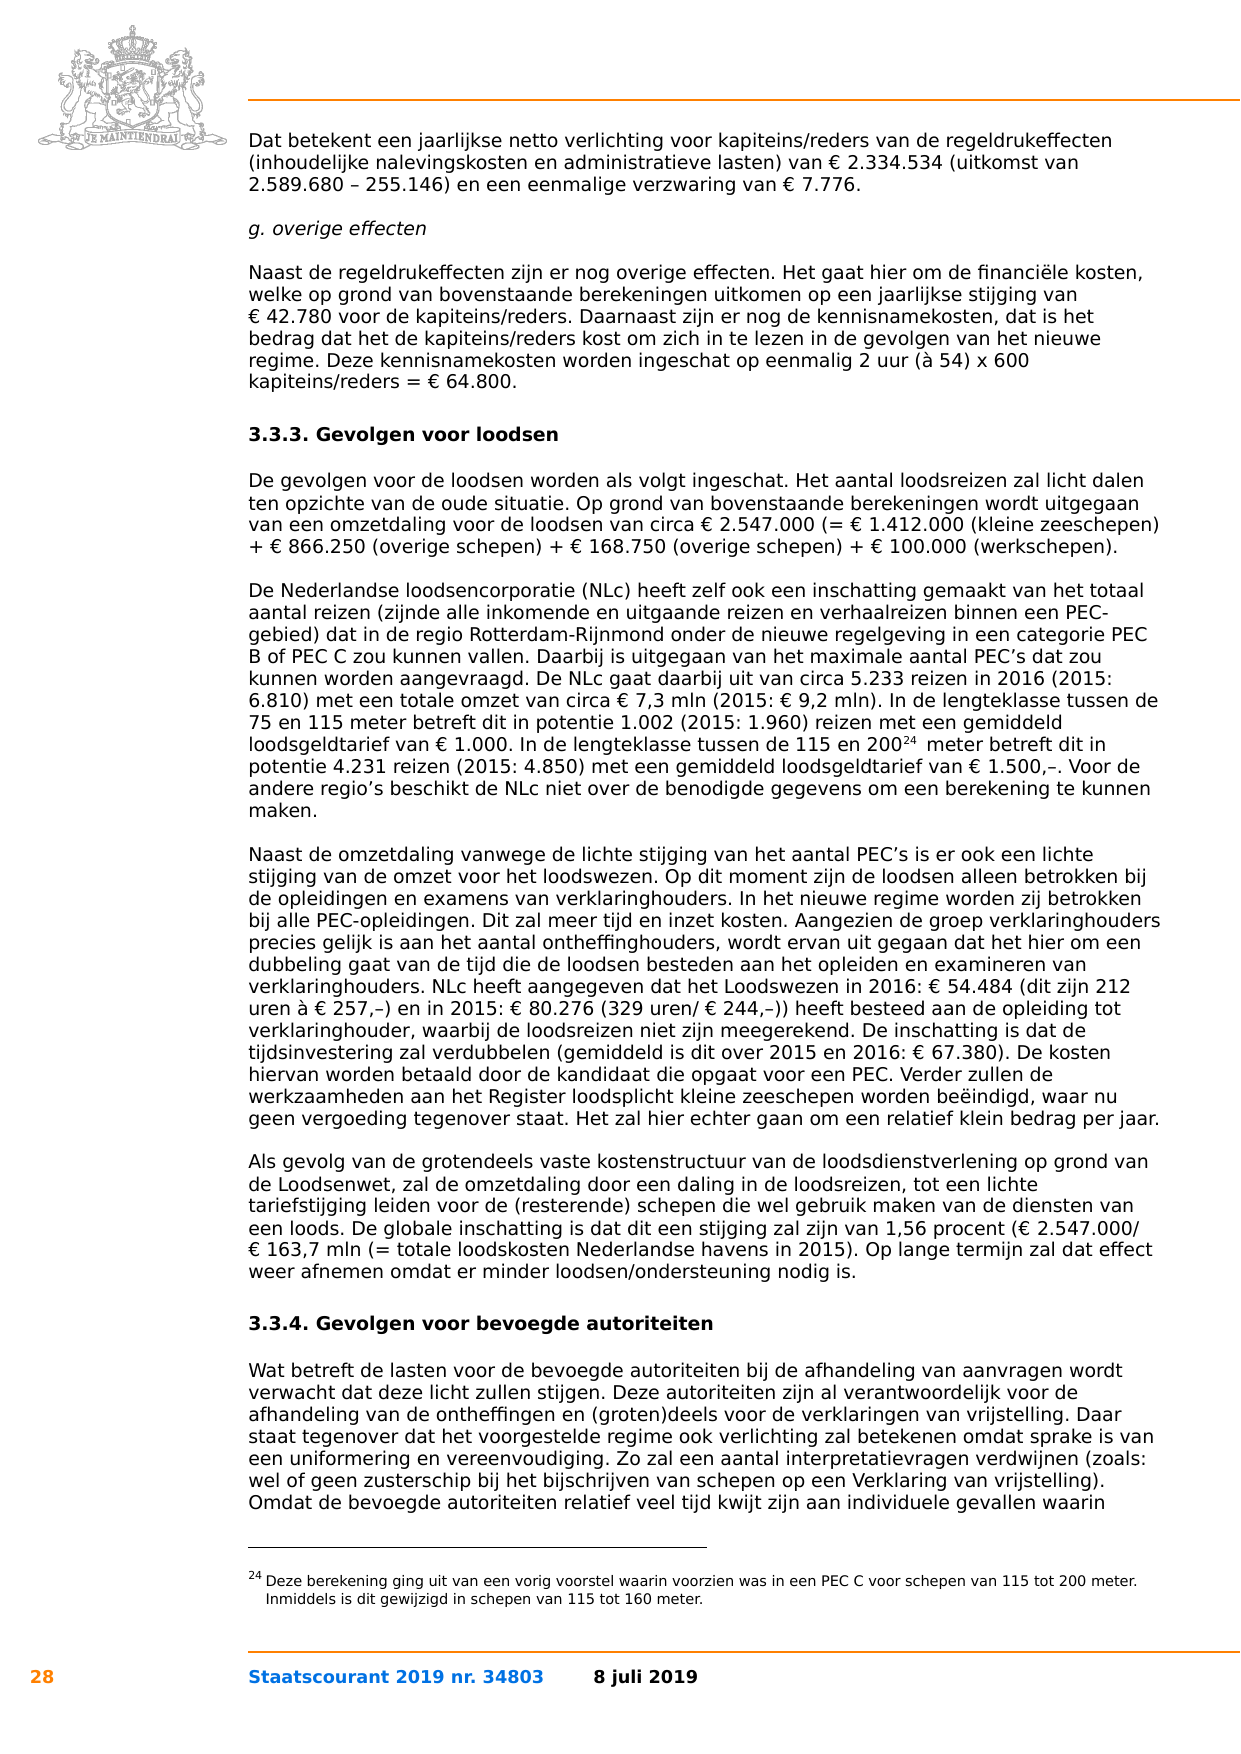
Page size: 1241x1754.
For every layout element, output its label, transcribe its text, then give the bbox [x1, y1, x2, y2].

text Wat betreft de lasten voor de bevoegde autoriteiten bij de afhandeling van aanvragen wordt verwacht dat deze licht zullen stijgen. Deze autoriteiten zijn al verantwoordelijk voor de afhandeling van de ontheffingen en (groten)deels voor de verklaringen van vrijstelling. Daar staat tegenover dat het voorgestelde regime ook verlichting zal betekenen omdat sprake is van een uniformering en vereenvoudiging. Zo zal een aantal interpretatievragen verdwijnen (zoals: wel of geen zusterschip bij het bijschrijven van schepen op een Verklaring van vrijstelling). Omdat de bevoegde autoriteiten relatief veel tijd kwijt zijn aan individuele gevallen waarin [248, 1360, 1163, 1514]
text Naast de regeldrukeffecten zijn er nog overige effecten. Het gaat hier om de financiële kosten, welke op grond van bovenstaande berekeningen uitkomen op een jaarlijkse stijging van € 42.780 voor de kapiteins/reders. Daarnaast zijn er nog de kennisnamekosten, dat is het bedrag dat het de kapiteins/reders kost om zich in te lezen in de gevolgen van het nieuwe regime. Deze kennisnamekosten worden ingeschat op eenmalig 2 uur (à 54) x 600 kapiteins/reders = € 64.800. [248, 262, 1163, 393]
text De Nederlandse loodsencorporatie (NLc) heeft zelf ook een inschatting gemaakt van het totaal aantal reizen (zijnde alle inkomende en uitgaande reizen en verhaalreizen binnen een PEC-gebied) dat in de regio Rotterdam-Rijnmond onder de nieuwe regelgeving in een categorie PEC B of PEC C zou kunnen vallen. Daarbij is uitgegaan van het maximale aantal PEC’s dat zou kunnen worden aangevraagd. De NLc gaat daarbij uit van circa 5.233 reizen in 2016 (2015: 6.810) met een totale omzet van circa € 7,3 mln (2015: € 9,2 mln). In de lengteklasse tussen de 75 en 115 meter betreft dit in potentie 1.002 (2015: 1.960) reizen met een gemiddeld loodsgeldtarief van € 1.000. In de lengteklasse tussen de 115 en 200 meter betreft dit in potentie 4.231 reizen (2015: 4.850) met een gemiddeld loodsgeldtarief van € 1.500,–. Voor de andere regio’s beschikt de NLc niet over de benodigde gegevens om een berekening te kunnen maken. [248, 580, 1163, 822]
subtitle 3.3.4. Gevolgen voor bevoegde autoriteiten [248, 1313, 1163, 1335]
picture [38, 25, 227, 150]
subtitle g. overige effecten [248, 218, 1163, 240]
text Deze berekening ging uit van een vorig voorstel waarin voorzien was in een PEC C voor schepen van 115 tot 200 meter. Inmiddels is dit gewijzigd in schepen van 115 tot 160 meter. [248, 1569, 1163, 1608]
text Dat betekent een jaarlijkse netto verlichting voor kapiteins/reders van de regeldrukeffecten (inhoudelijke nalevingskosten en administratieve lasten) van € 2.334.534 (uitkomst van 2.589.680 – 255.146) en een eenmalige verzwaring van € 7.776. [248, 130, 1163, 196]
text Naast de omzetdaling vanwege de lichte stijging van het aantal PEC’s is er ook een lichte stijging van de omzet voor het loodswezen. Op dit moment zijn de loodsen alleen betrokken bij de opleidingen en examens van verklaringhouders. In het nieuwe regime worden zij betrokken bij alle PEC-opleidingen. Dit zal meer tijd en inzet kosten. Aangezien de groep verklaringhouders precies gelijk is aan het aantal ontheffinghouders, wordt ervan uit gegaan dat het hier om een dubbeling gaat van de tijd die de loodsen besteden aan het opleiden en examineren van verklaringhouders. NLc heeft aangegeven dat het Loodswezen in 2016: € 54.484 (dit zijn 212 uren à € 257,–) en in 2015: € 80.276 (329 uren/ € 244,–)) heeft besteed aan de opleiding tot verklaringhouder, waarbij de loodsreizen niet zijn meegerekend. De inschatting is dat de tijdsinvestering zal verdubbelen (gemiddeld is dit over 2015 en 2016: € 67.380). De kosten hiervan worden betaald door de kandidaat die opgaat voor een PEC. Verder zullen de werkzaamheden aan het Register loodsplicht kleine zeeschepen worden beëindigd, waar nu geen vergoeding tegenover staat. Het zal hier echter gaan om een relatief klein bedrag per jaar. [248, 844, 1163, 1129]
text De gevolgen voor de loodsen worden als volgt ingeschat. Het aantal loodsreizen zal licht dalen ten opzichte van de oude situatie. Op grond van bovenstaande berekeningen wordt uitgegaan van een omzetdaling voor de loodsen van circa € 2.547.000 (= € 1.412.000 (kleine zeeschepen) + € 866.250 (overige schepen) + € 168.750 (overige schepen) + € 100.000 (werkschepen). [248, 470, 1163, 558]
text Als gevolg van de grotendeels vaste kostenstructuur van de loodsdienstverlening op grond van de Loodsenwet, zal de omzetdaling door een daling in de loodsreizen, tot een lichte tariefstijging leiden voor de (resterende) schepen die wel gebruik maken van de diensten van een loods. De globale inschatting is dat dit een stijging zal zijn van 1,56 procent (€ 2.547.000/ € 163,7 mln (= totale loodskosten Nederlandse havens in 2015). Op lange termijn zal dat effect weer afnemen omdat er minder loodsen/ondersteuning nodig is. [248, 1151, 1163, 1283]
subtitle 3.3.3. Gevolgen voor loodsen [248, 423, 1163, 445]
